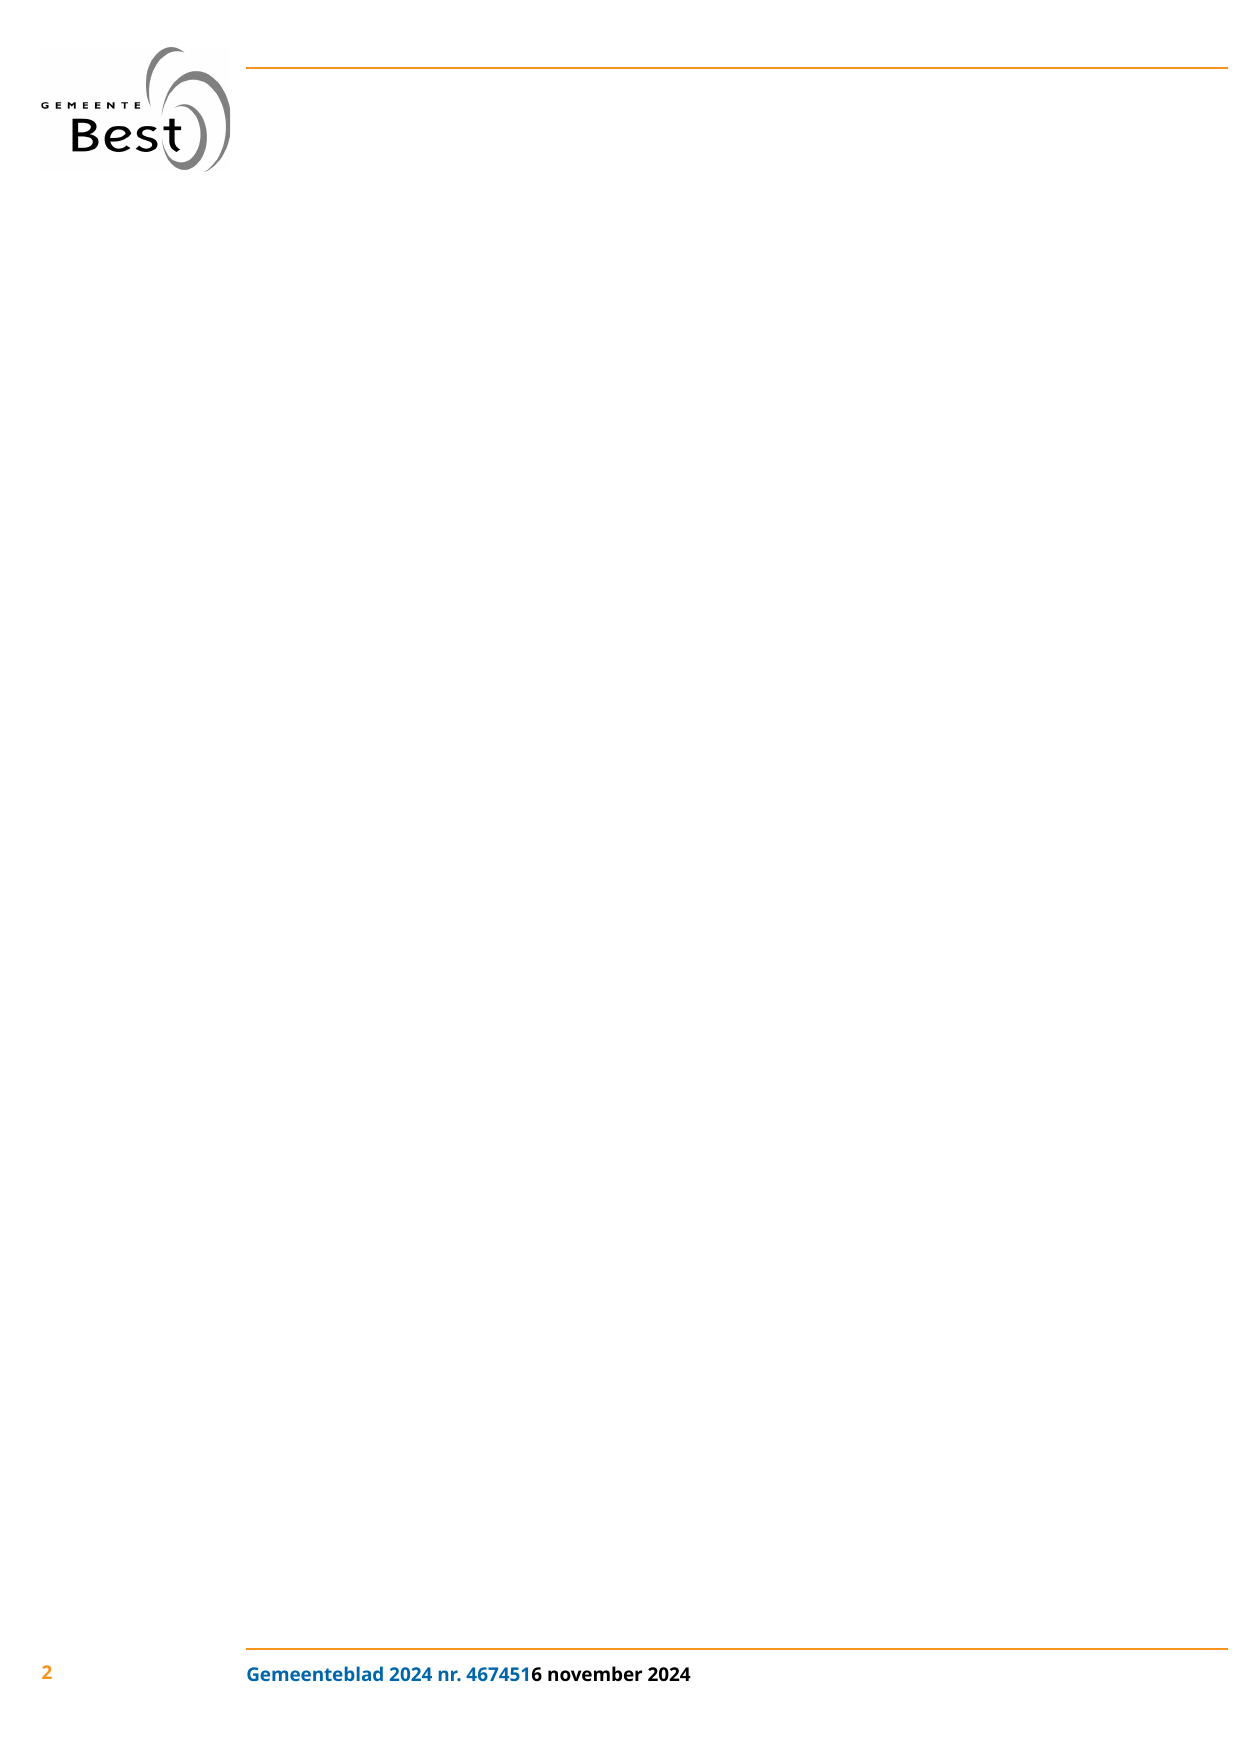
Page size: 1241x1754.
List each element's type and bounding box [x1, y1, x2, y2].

picture [41, 47, 231, 172]
